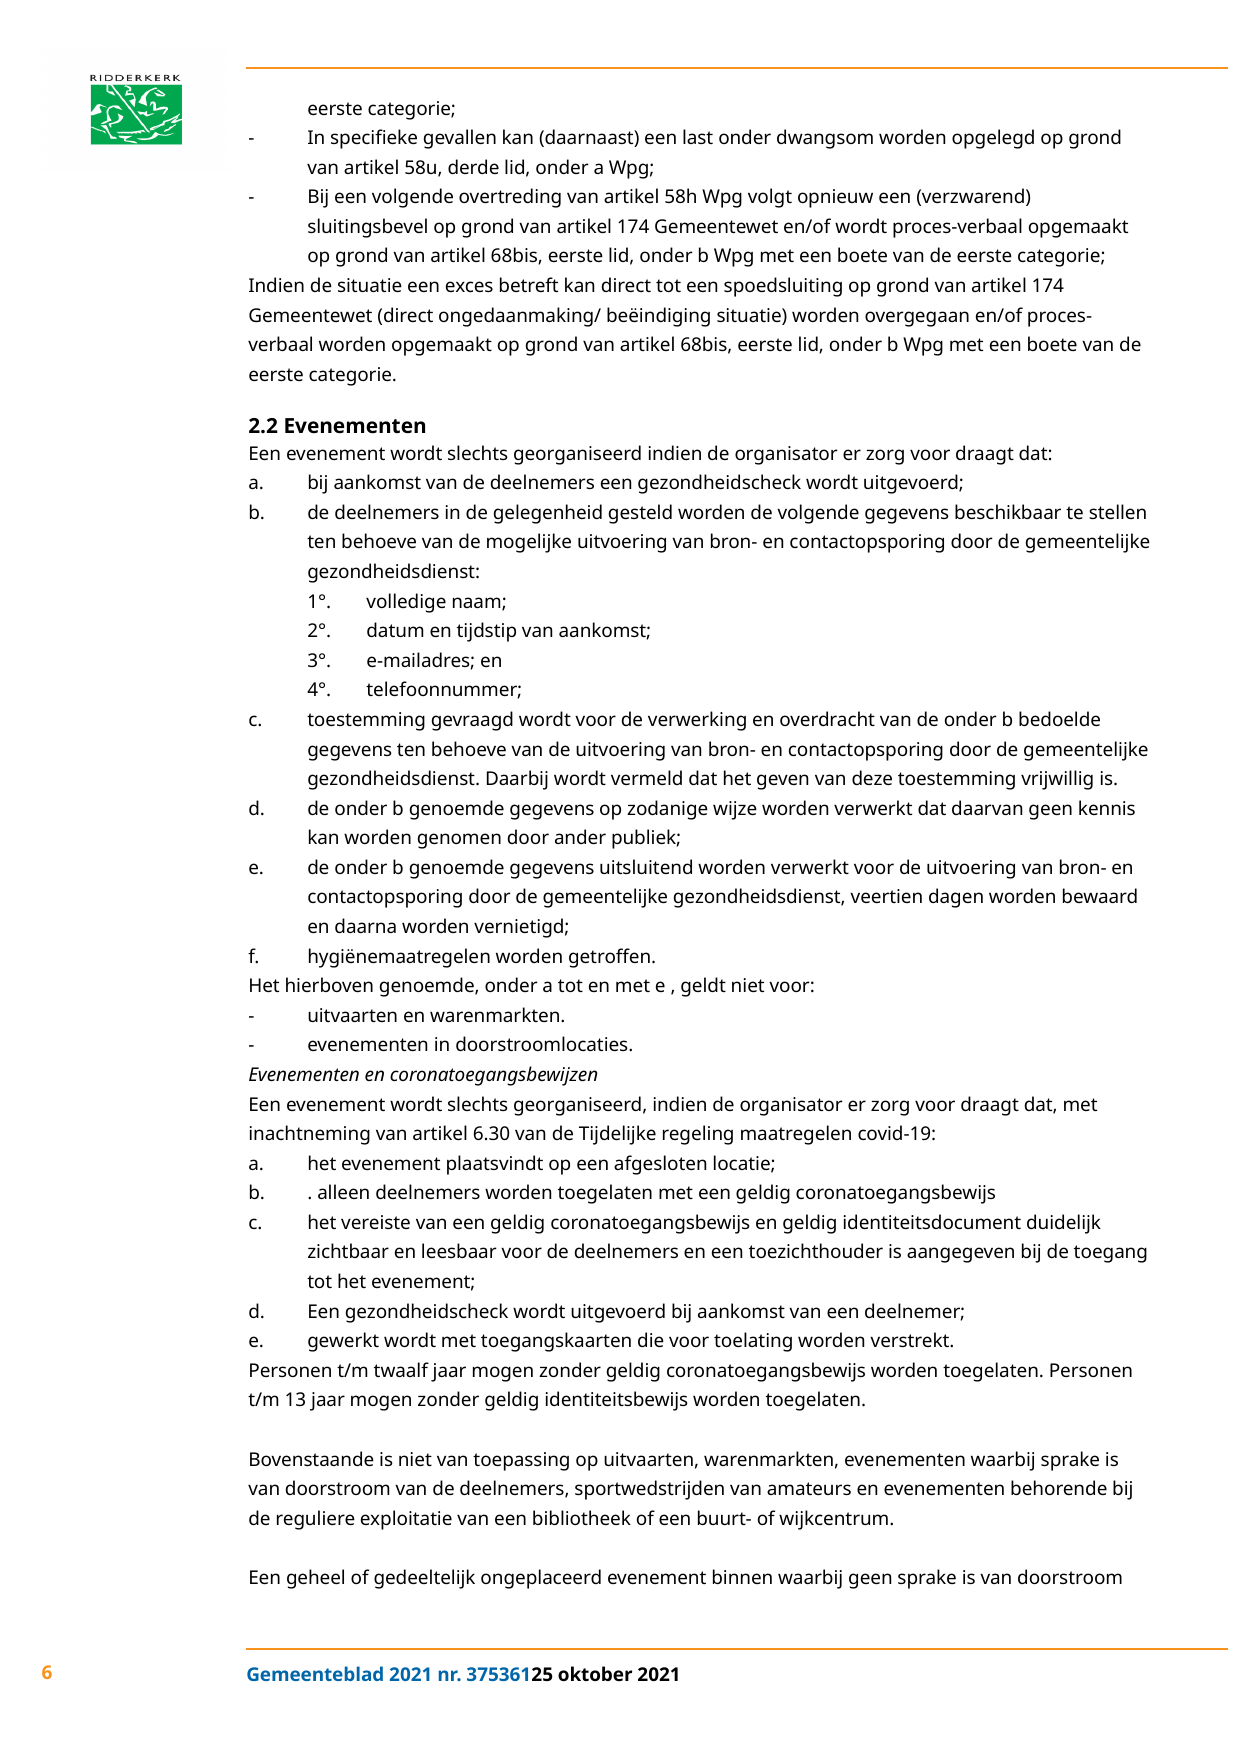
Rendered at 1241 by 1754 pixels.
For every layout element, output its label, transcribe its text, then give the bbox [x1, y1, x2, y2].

list In specifieke gevallen kan (daarnaast) een last onder dwangsom worden opgelegd op grond van artikel 58u, derde lid, onder a Wpg; [248, 124, 1152, 180]
text Een evenement wordt slechts georganiseerd, indien de organisator er zorg voor draagt dat, met inachtneming van artikel 6.30 van de Tijdelijke regeling maatregelen covid-19: [248, 1091, 1152, 1146]
list het vereiste van een geldig coronatoegangsbewijs en geldig identiteitsdocument duidelijk zichtbaar en leesbaar voor de deelnemers en een toezichthouder is aangegeven bij de toegang tot het evenement; [248, 1209, 1152, 1294]
text Personen t/m twaalf jaar mogen zonder geldig coronatoegangsbewijs worden toegelaten. Personen t/m 13 jaar mogen zonder geldig identiteitsbewijs worden toegelaten. [248, 1357, 1152, 1412]
list de deelnemers in de gelegenheid gesteld worden de volgende gegevens beschikbaar te stellen ten behoeve van de mogelijke uitvoering van bron- en contactopsporing door de gemeentelijke gezondheidsdienst: [248, 499, 1152, 584]
list telefoonnummer; [307, 677, 1152, 702]
text Indien de situatie een exces betreft kan direct tot een spoedsluiting op grond van artikel 174 Gemeentewet (direct ongedaanmaking/ beëindiging situatie) worden overgegaan en/of proces-verbaal worden opgemaakt op grond van artikel 68bis, eerste lid, onder b Wpg met een boete van de eerste categorie. [248, 272, 1152, 387]
text Een evenement wordt slechts georganiseerd indien de organisator er zorg voor draagt dat: [248, 440, 1152, 466]
text Het hierboven genoemde, onder a tot en met e , geldt niet voor: [248, 972, 1152, 998]
text Een geheel of gedeeltelijk ongeplaceerd evenement binnen waarbij geen sprake is van doorstroom [248, 1564, 1152, 1590]
list bij aankomst van de deelnemers een gezondheidscheck wordt uitgevoerd; [248, 469, 1152, 495]
picture [41, 47, 231, 172]
list e-mailadres; en [307, 647, 1152, 673]
list datum en tijdstip van aankomst; [307, 617, 1152, 643]
text Evenementen en coronatoegangsbewijzen [248, 1061, 1152, 1087]
list evenementen in doorstroomlocaties. [248, 1032, 1152, 1057]
list Een gezondheidscheck wordt uitgevoerd bij aankomst van een deelnemer; [248, 1298, 1152, 1323]
list de onder b genoemde gegevens op zodanige wijze worden verwerkt dat daarvan geen kennis kan worden genomen door ander publiek; [248, 795, 1152, 850]
text 2.2 Evenementen [248, 411, 1152, 440]
list volledige naam; [307, 588, 1152, 613]
list de onder b genoemde gegevens uitsluitend worden verwerkt voor de uitvoering van bron- en contactopsporing door de gemeentelijke gezondheidsdienst, veertien dagen worden bewaard en daarna worden vernietigd; [248, 854, 1152, 939]
list eerste categorie; [248, 95, 1152, 121]
text Bovenstaande is niet van toepassing op uitvaarten, warenmarkten, evenementen waarbij sprake is van doorstroom van de deelnemers, sportwedstrijden van amateurs en evenementen behorende bij de reguliere exploitatie van een bibliotheek of een buurt- of wijkcentrum. [248, 1446, 1152, 1531]
list Bij een volgende overtreding van artikel 58h Wpg volgt opnieuw een (verzwarend) sluitingsbevel op grond van artikel 174 Gemeentewet en/of wordt proces-verbaal opgemaakt op grond van artikel 68bis, eerste lid, onder b Wpg met een boete van de eerste categorie; [248, 183, 1152, 268]
list hygiënemaatregelen worden getroffen. [248, 943, 1152, 968]
list uitvaarten en warenmarkten. [248, 1002, 1152, 1028]
list gewerkt wordt met toegangskaarten die voor toelating worden verstrekt. [248, 1327, 1152, 1353]
list het evenement plaatsvindt op een afgesloten locatie; [248, 1150, 1152, 1176]
list . alleen deelnemers worden toegelaten met een geldig coronatoegangsbewijs [248, 1179, 1152, 1205]
list toestemming gevraagd wordt voor de verwerking en overdracht van de onder b bedoelde gegevens ten behoeve van de uitvoering van bron- en contactopsporing door de gemeentelijke gezondheidsdienst. Daarbij wordt vermeld dat het geven van deze toestemming vrijwillig is. [248, 706, 1152, 791]
